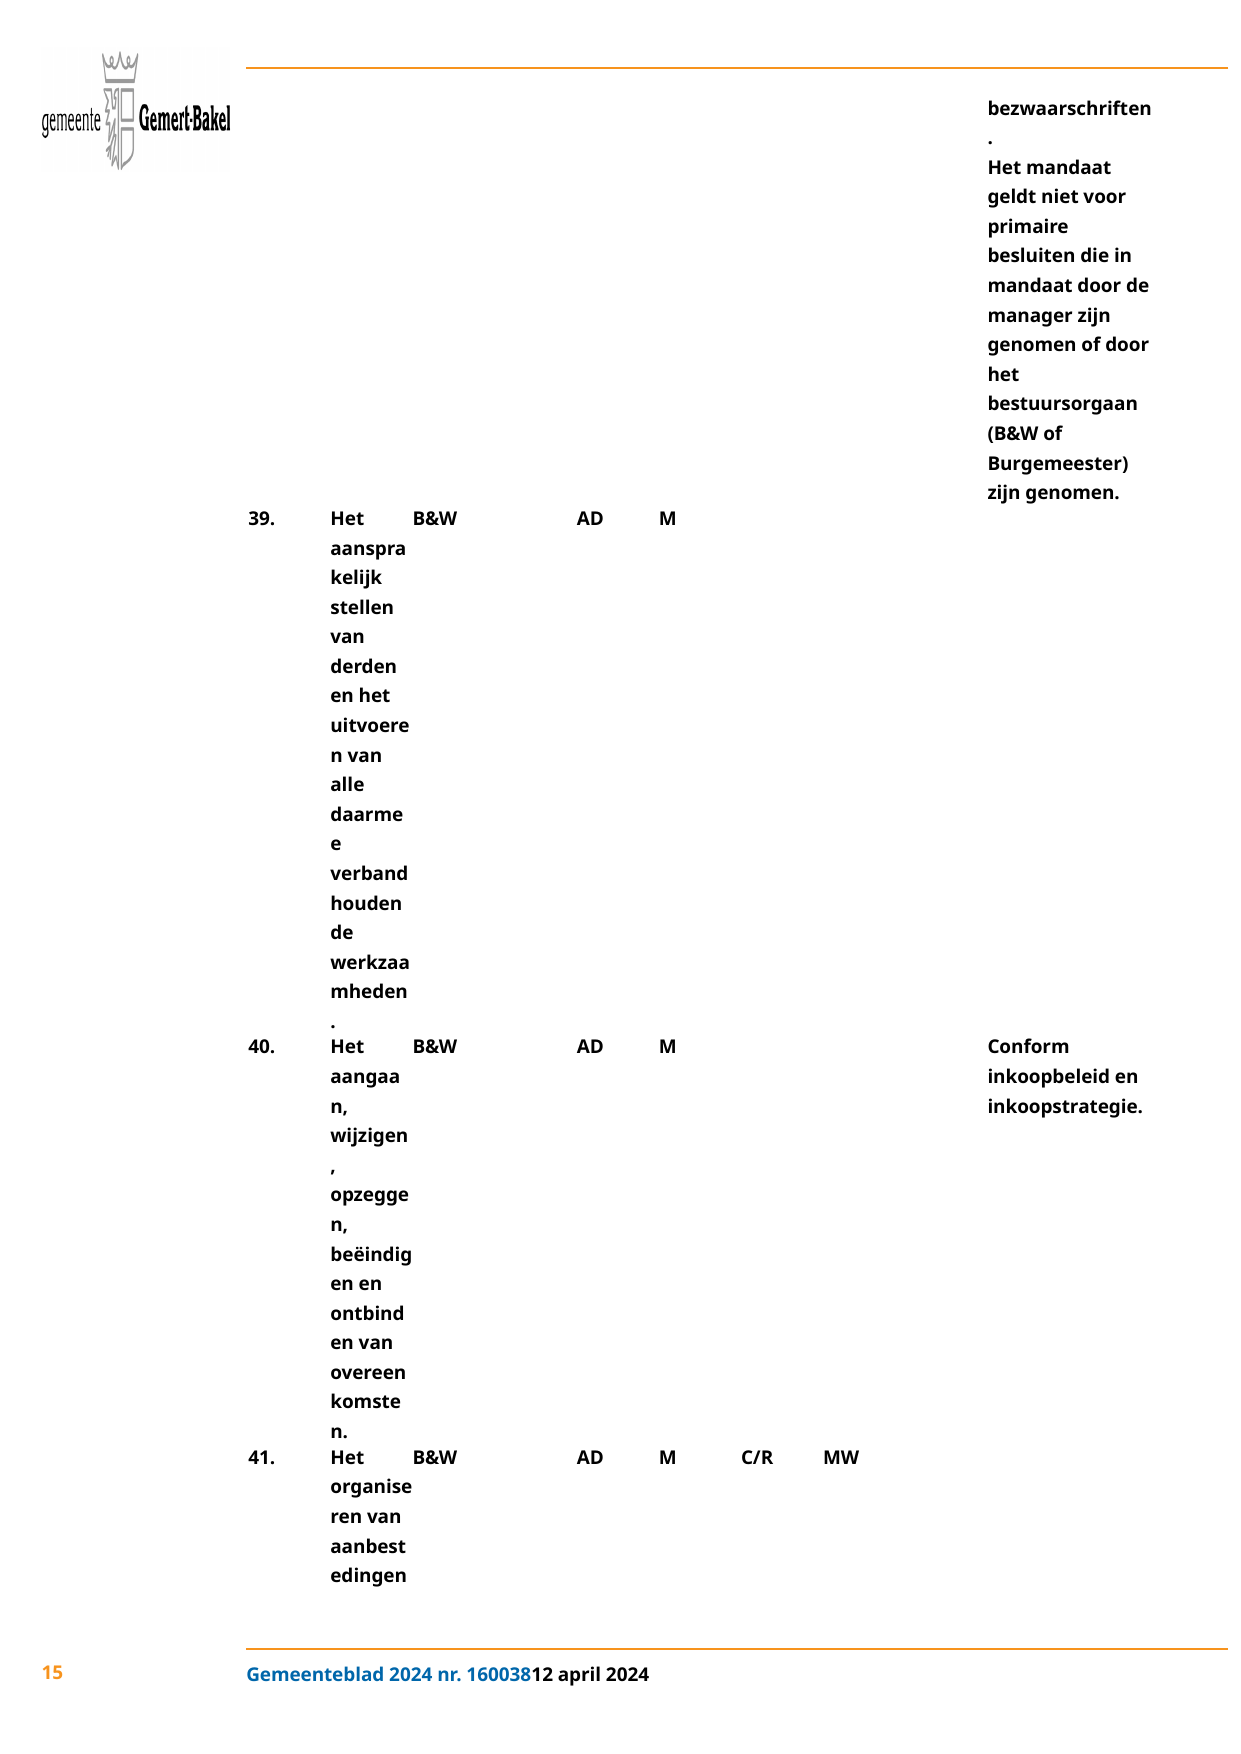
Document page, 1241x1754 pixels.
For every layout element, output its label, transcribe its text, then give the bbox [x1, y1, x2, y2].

table_cell bezwaarschriften. Het mandaat geldt niet voor primaire besluiten die in mandaat door de manager zijn genomen of door het bestuursorgaan (B&W of Burgemeester) zijn genomen. [987, 95, 1152, 505]
table_cell MW [823, 1444, 905, 1588]
table_cell [659, 95, 741, 505]
table_cell [905, 505, 987, 1034]
table_cell Het organiseren van aanbestedingen [330, 1444, 412, 1588]
table_cell [905, 95, 987, 505]
table_cell Het aansprakelijk stellen van derden en het uitvoeren van alle daarmee verband houdende werkzaamheden. [330, 505, 412, 1034]
table_cell B&W [412, 505, 577, 1034]
table_cell [823, 1034, 905, 1444]
table_cell [577, 95, 659, 505]
table_cell [330, 95, 412, 505]
table_cell M [659, 505, 741, 1034]
picture [41, 47, 231, 172]
table_cell AD [577, 1444, 659, 1588]
table_cell C/R [741, 1444, 823, 1588]
table_cell [741, 95, 823, 505]
table_cell AD [577, 505, 659, 1034]
table_cell [823, 505, 905, 1034]
table_cell Het aangaan, wijzigen, opzeggen, beëindigen en ontbinden van overeenkomsten. [330, 1034, 412, 1444]
table_cell AD [577, 1034, 659, 1444]
table_cell [412, 95, 577, 505]
table_cell [905, 1444, 987, 1588]
table_cell M [659, 1034, 741, 1444]
table_cell 41. [248, 1444, 330, 1588]
table_cell B&W [412, 1034, 577, 1444]
table_cell [248, 95, 330, 505]
table_cell 39. [248, 505, 330, 1034]
table_cell [823, 95, 905, 505]
table_cell [741, 505, 823, 1034]
table_cell 40. [248, 1034, 330, 1444]
table_cell [987, 1444, 1152, 1588]
table_cell B&W [412, 1444, 577, 1588]
table_cell [987, 505, 1152, 1034]
table_cell Conform inkoopbeleid en inkoopstrategie. [987, 1034, 1152, 1444]
table_cell [741, 1034, 823, 1444]
table_cell M [659, 1444, 741, 1588]
table_cell [905, 1034, 987, 1444]
